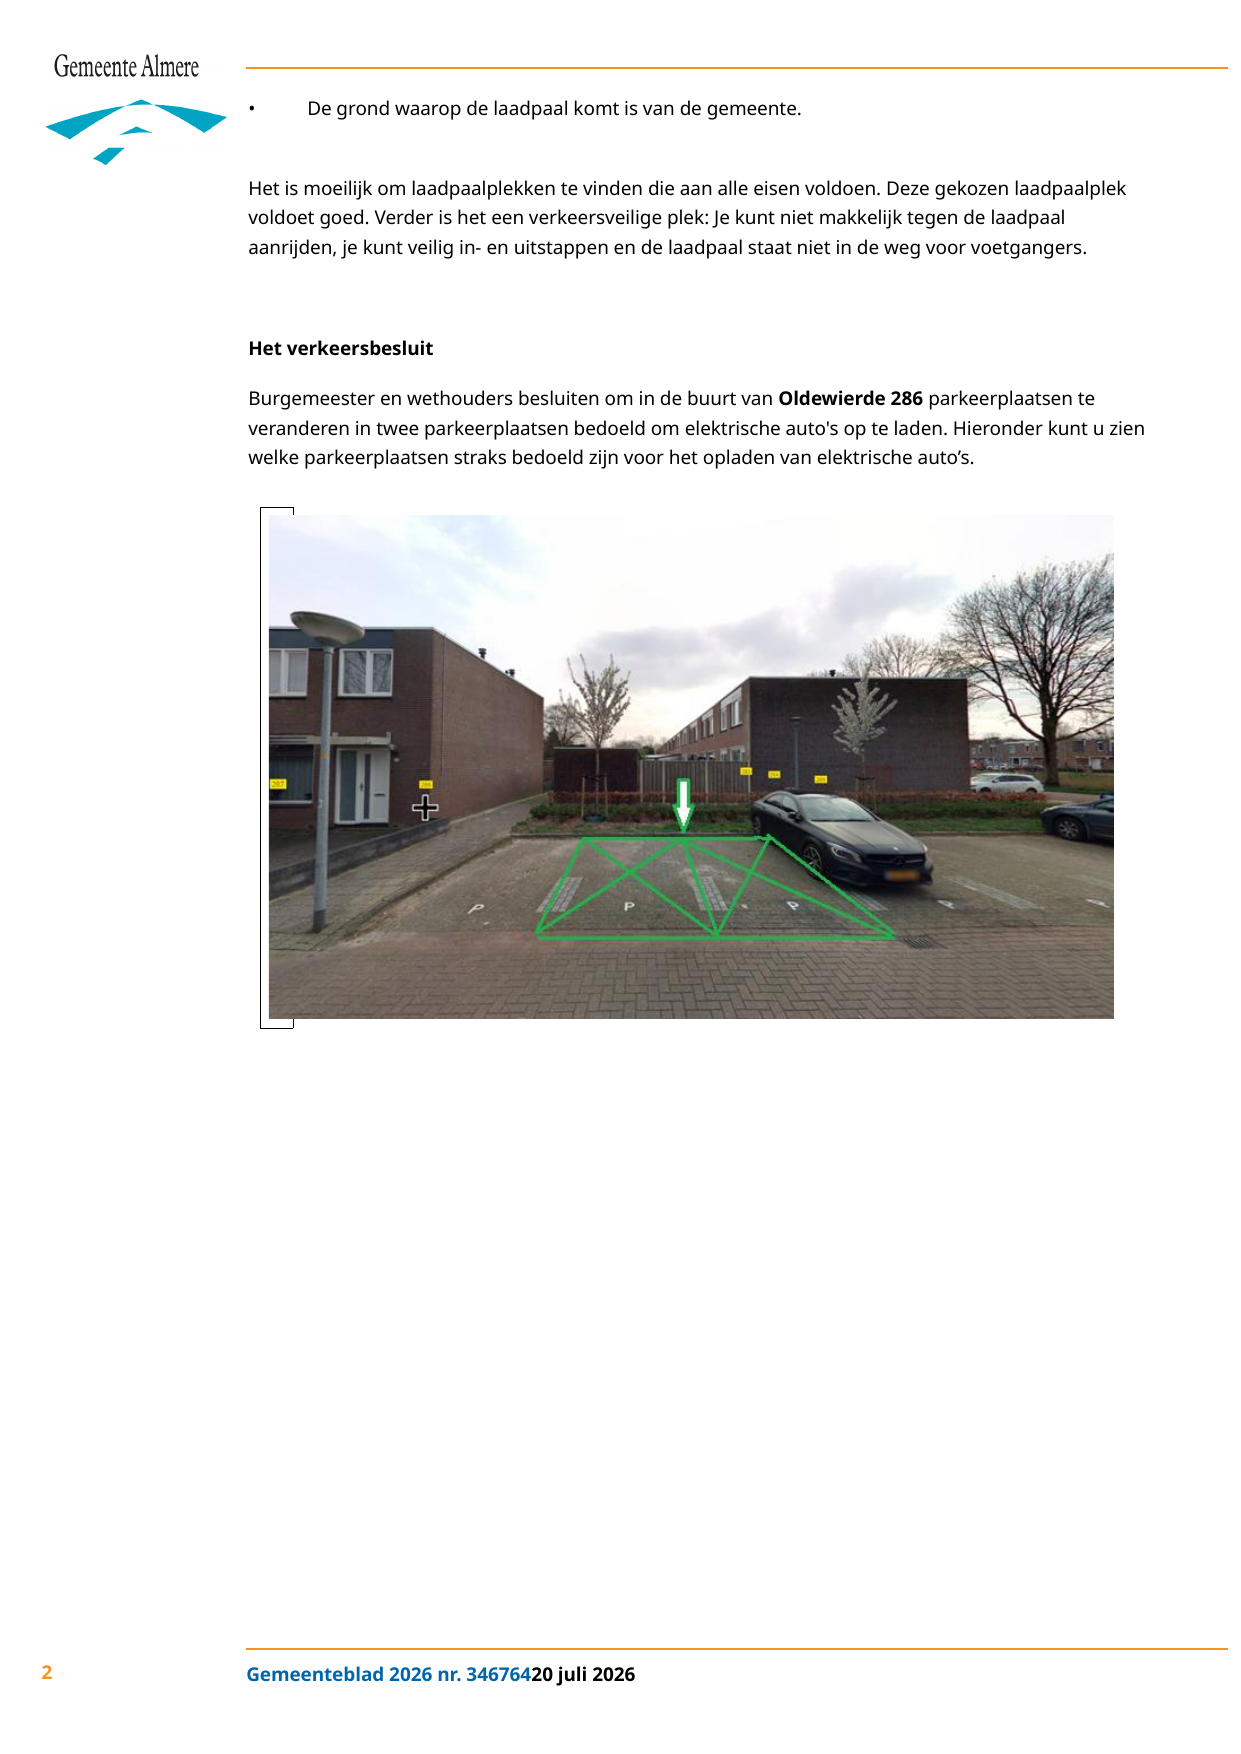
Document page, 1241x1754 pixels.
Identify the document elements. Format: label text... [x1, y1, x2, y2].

text Burgemeester en wethouders besluiten om in de buurt van Oldewierde 286 parkeerplaatsen te veranderen in twee parkeerplaatsen bedoeld om elektrische auto's op te laden. Hieronder kunt u zien welke parkeerplaatsen straks bedoeld zijn voor het opladen van elektrische auto’s. [248, 385, 1152, 470]
text Het verkeersbesluit [248, 335, 1152, 361]
picture [268, 515, 1114, 1019]
picture [41, 47, 231, 172]
list De grond waarop de laadpaal komt is van de gemeente. [248, 95, 1152, 121]
text Het is moeilijk om laadpaalplekken te vinden die aan alle eisen voldoen. Deze gekozen laadpaalplek voldoet goed. Verder is het een verkeersveilige plek: Je kunt niet makkelijk tegen de laadpaal aanrijden, je kunt veilig in- en uitstappen en de laadpaal staat niet in de weg voor voetgangers. [248, 175, 1152, 260]
